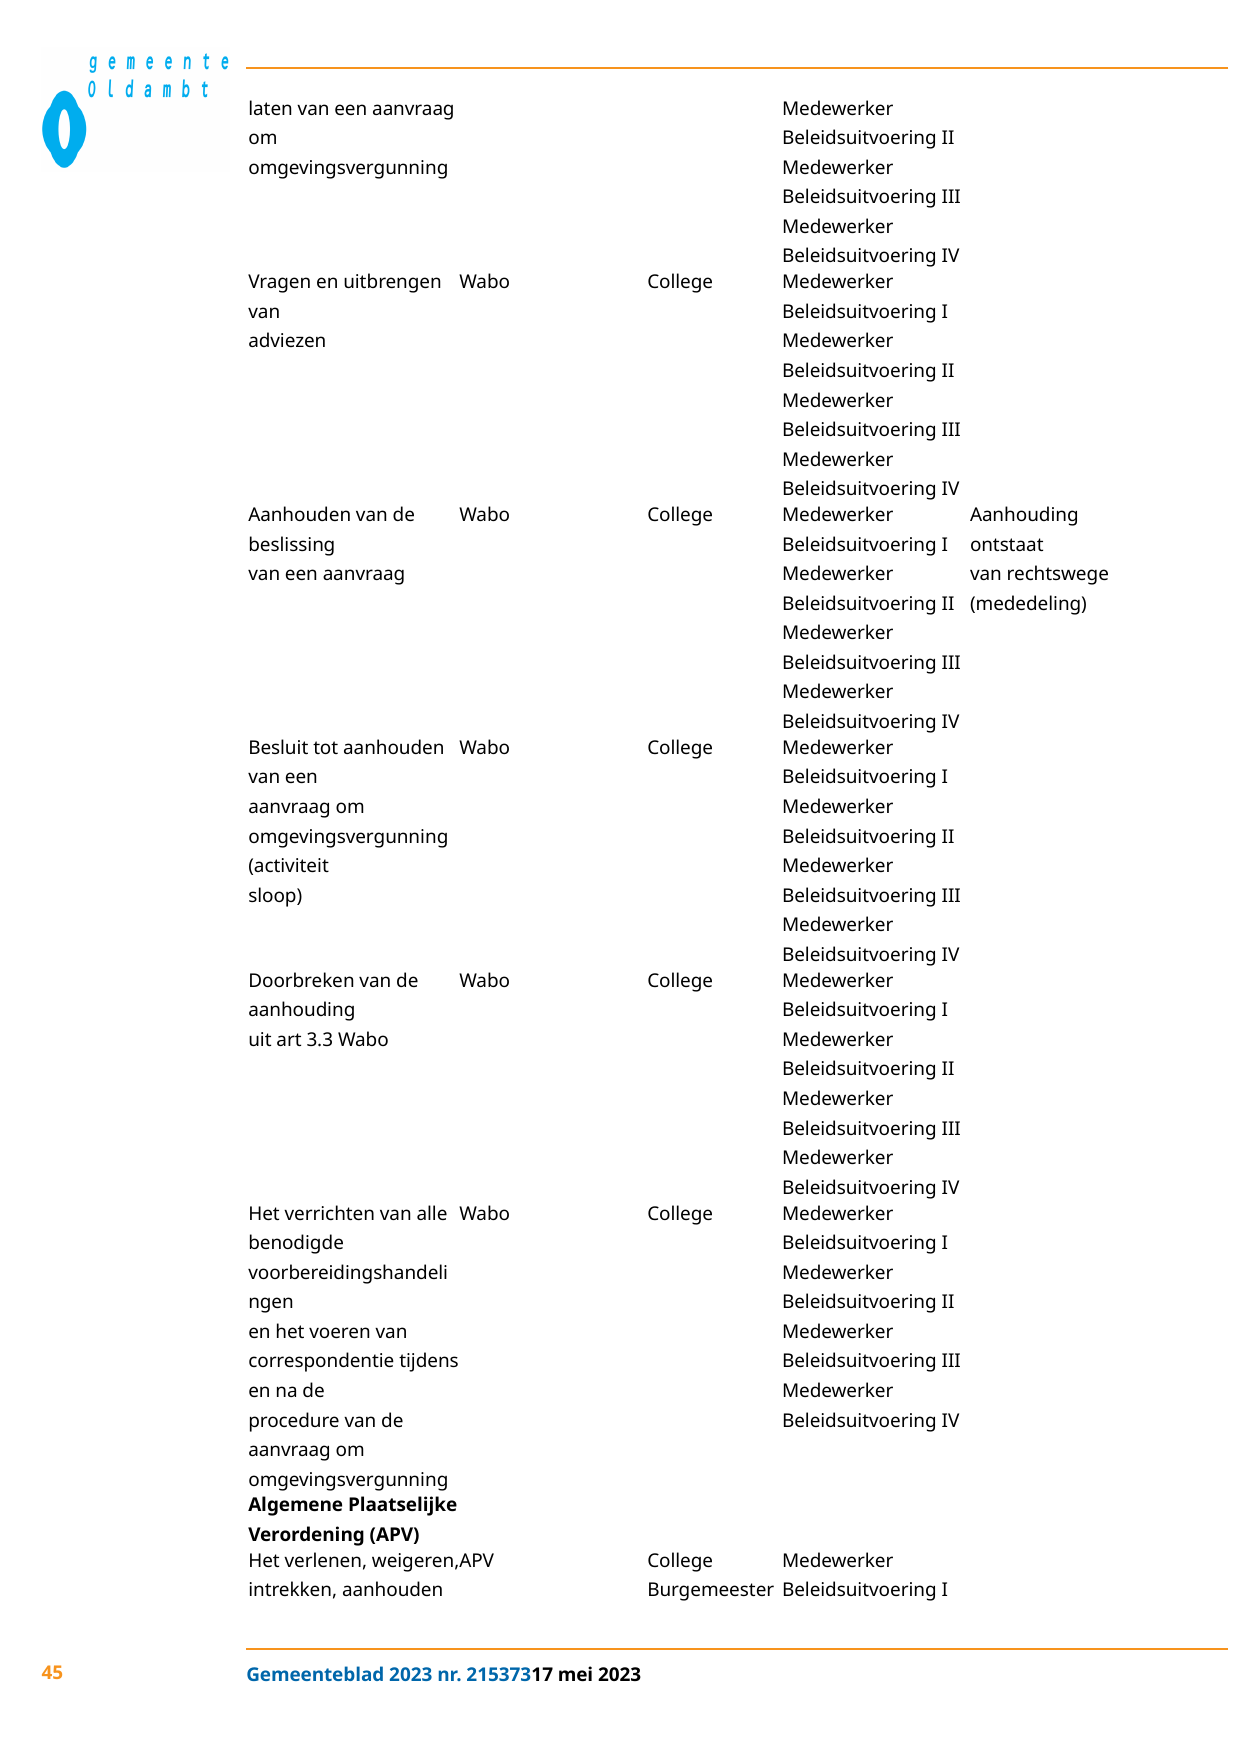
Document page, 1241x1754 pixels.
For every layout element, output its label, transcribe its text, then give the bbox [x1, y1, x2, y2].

table_cell [970, 1200, 1152, 1492]
table_cell Doorbreken van de aanhouding uit art 3.3 Wabo [248, 967, 459, 1200]
table_cell Het verlenen, weigeren, intrekken, aanhouden [248, 1547, 459, 1602]
table_cell [970, 1492, 1152, 1547]
table_cell College [647, 734, 782, 967]
table_cell [970, 967, 1152, 1200]
table_cell Medewerker Beleidsuitvoering I Medewerker Beleidsuitvoering II Medewerker Beleidsuitvoering III Medewerker Beleidsuitvoering IV [782, 269, 970, 501]
table_cell [459, 95, 647, 268]
table_cell Wabo [459, 1200, 647, 1492]
table_cell Medewerker Beleidsuitvoering I Medewerker Beleidsuitvoering II Medewerker Beleidsuitvoering III Medewerker Beleidsuitvoering IV [782, 1200, 970, 1492]
table_cell [647, 1492, 782, 1547]
table_cell College [647, 1200, 782, 1492]
table_cell College Burgemeester [647, 1547, 782, 1602]
table_cell laten van een aanvraag om omgevingsvergunning [248, 95, 459, 268]
table_cell Medewerker Beleidsuitvoering I [782, 1547, 970, 1602]
table_cell Het verrichten van alle benodigde voorbereidingshandelingen en het voeren van correspondentie tijdens en na de procedure van de aanvraag om omgevingsvergunning [248, 1200, 459, 1492]
table_cell College [647, 967, 782, 1200]
table_cell [970, 269, 1152, 501]
table_cell Wabo [459, 967, 647, 1200]
table_cell [970, 734, 1152, 967]
table_cell Vragen en uitbrengen van adviezen [248, 269, 459, 501]
table_cell [647, 95, 782, 268]
table_cell Medewerker Beleidsuitvoering I Medewerker Beleidsuitvoering II Medewerker Beleidsuitvoering III Medewerker Beleidsuitvoering IV [782, 501, 970, 734]
table_cell Medewerker Beleidsuitvoering II Medewerker Beleidsuitvoering III Medewerker Beleidsuitvoering IV [782, 95, 970, 268]
table_cell College [647, 501, 782, 734]
table_cell [970, 95, 1152, 268]
table_cell Medewerker Beleidsuitvoering I Medewerker Beleidsuitvoering II Medewerker Beleidsuitvoering III Medewerker Beleidsuitvoering IV [782, 967, 970, 1200]
table_cell Aanhouding ontstaat van rechtswege (mededeling) [970, 501, 1152, 734]
table_cell Algemene Plaatselijke Verordening (APV) [248, 1492, 459, 1547]
table_cell Aanhouden van de beslissing van een aanvraag [248, 501, 459, 734]
table_cell Besluit tot aanhouden van een aanvraag om omgevingsvergunning (activiteit sloop) [248, 734, 459, 967]
table_cell [459, 1492, 647, 1547]
table_cell Wabo [459, 501, 647, 734]
table_cell College [647, 269, 782, 501]
table_cell APV [459, 1547, 647, 1602]
table_cell [782, 1492, 970, 1547]
picture [41, 47, 231, 172]
table_cell Wabo [459, 734, 647, 967]
table_cell [970, 1547, 1152, 1602]
table_cell Wabo [459, 269, 647, 501]
table_cell Medewerker Beleidsuitvoering I Medewerker Beleidsuitvoering II Medewerker Beleidsuitvoering III Medewerker Beleidsuitvoering IV [782, 734, 970, 967]
